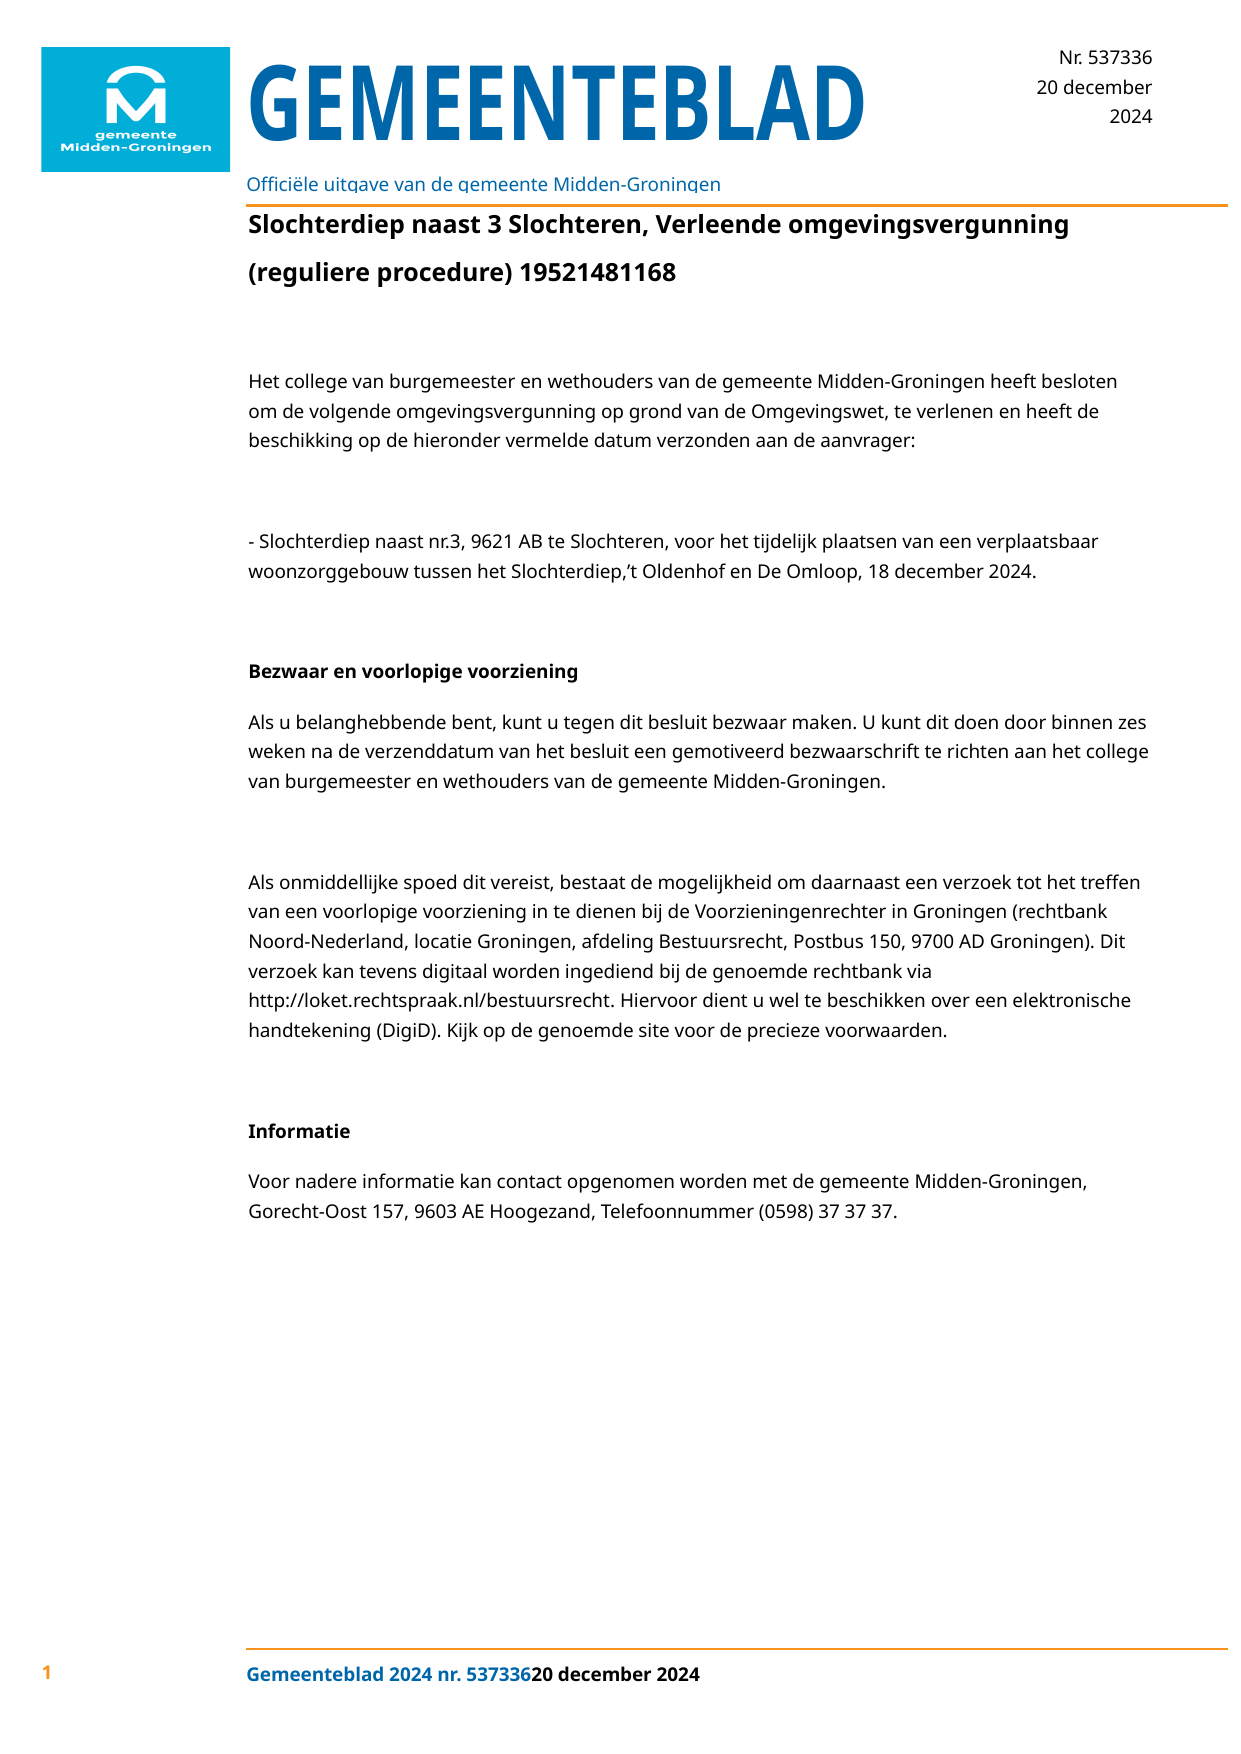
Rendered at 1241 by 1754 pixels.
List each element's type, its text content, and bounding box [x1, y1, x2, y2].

text - Slochterdiep naast nr.3, 9621 AB te Slochteren, voor het tijdelijk plaatsen van een verplaatsbaar woonzorggebouw tussen het Slochterdiep,’t Oldenhof en De Omloop, 18 december 2024. [248, 528, 1152, 584]
picture [107, 89, 165, 122]
text Voor nadere informatie kan contact opgenomen worden met de gemeente Midden-Groningen, Gorecht-Oost 157, 9603 AE Hoogezand, Telefoonnummer (0598) 37 37 37. [248, 1168, 1152, 1224]
picture [184, 146, 190, 153]
text Als onmiddellijke spoed dit vereist, bestaat de mogelijkheid om daarnaast een verzoek tot het treffen van een voorlopige voorziening in te dienen bij de Voorzieningenrechter in Groningen (rechtbank Noord-Nederland, locatie Groningen, afdeling Bestuursrecht, Postbus 150, 9700 AD Groningen). Dit verzoek kan tevens digitaal worden ingediend bij de genoemde rechtbank via http://loket.rechtspraak.nl/bestuursrecht. Hiervoor dient u wel te beschikken over een elektronische handtekening (DigiD). Kijk op de genoemde site voor de precieze voorwaarden. [248, 869, 1152, 1043]
text Het college van burgemeester en wethouders van de gemeente Midden-Groningen heeft besloten om de volgende omgevingsvergunning op grond van de Omgevingswet, te verlenen en heeft de beschikking op de hieronder vermelde datum verzonden aan de aanvrager: [248, 368, 1152, 453]
text Informatie [248, 1118, 1152, 1144]
text Bezwaar en voorlopige voorziening [248, 659, 1152, 684]
picture [108, 66, 164, 82]
text Als u belanghebbende bent, kunt u tegen dit besluit bezwaar maken. U kunt dit doen door binnen zes weken na de verzenddatum van het besluit een gemotiveerd bezwaarschrift te richten aan het college van burgemeester en wethouders van de gemeente Midden-Groningen. [248, 709, 1152, 794]
text Slochterdiep naast 3 Slochteren, Verleende omgevingsvergunning (reguliere procedure) 19521481168 [248, 207, 1152, 288]
